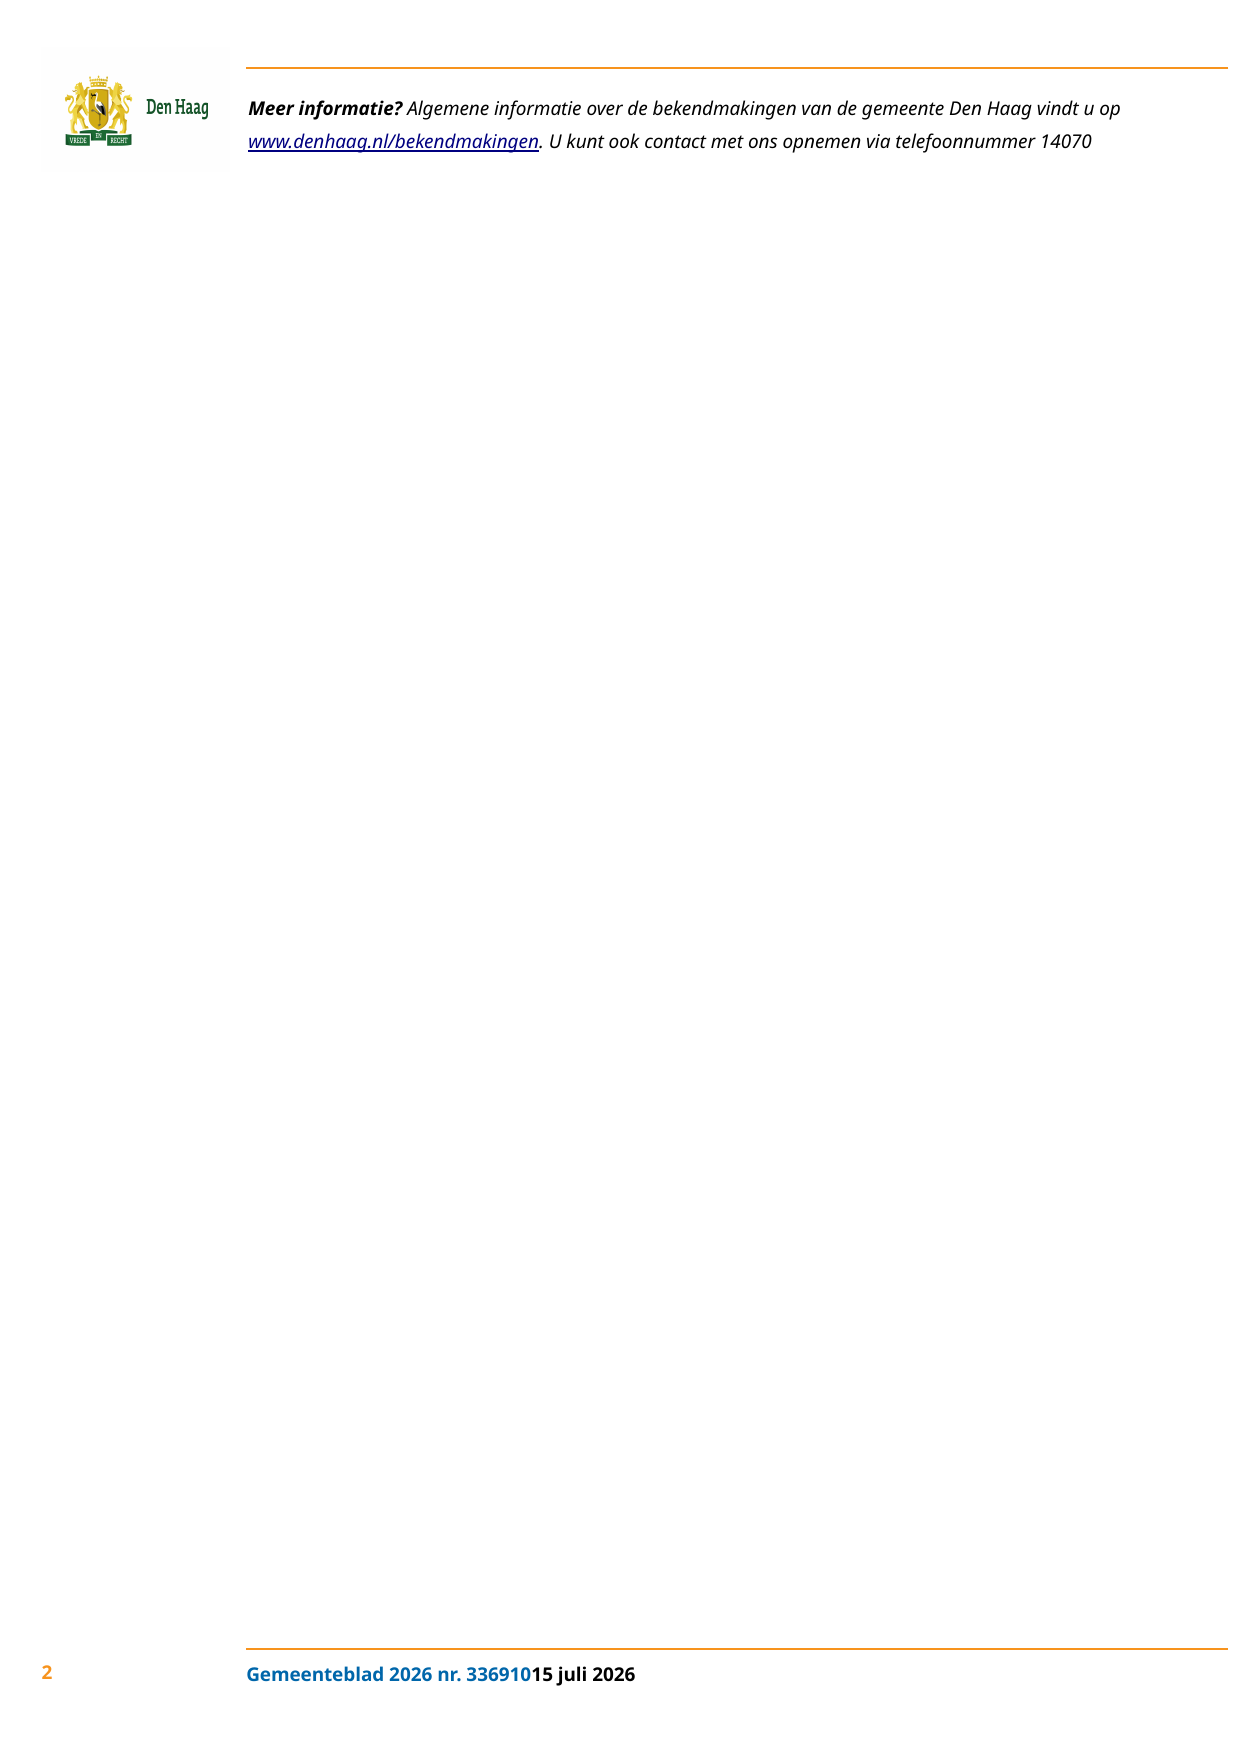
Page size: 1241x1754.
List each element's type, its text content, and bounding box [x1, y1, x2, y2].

text Meer informatie? Algemene informatie over de bekendmakingen van de gemeente Den Haag vindt u op www.denhaag.nl/bekendmakingen. U kunt ook contact met ons opnemen via telefoonnummer 14070 [248, 95, 1152, 154]
picture [41, 47, 231, 172]
